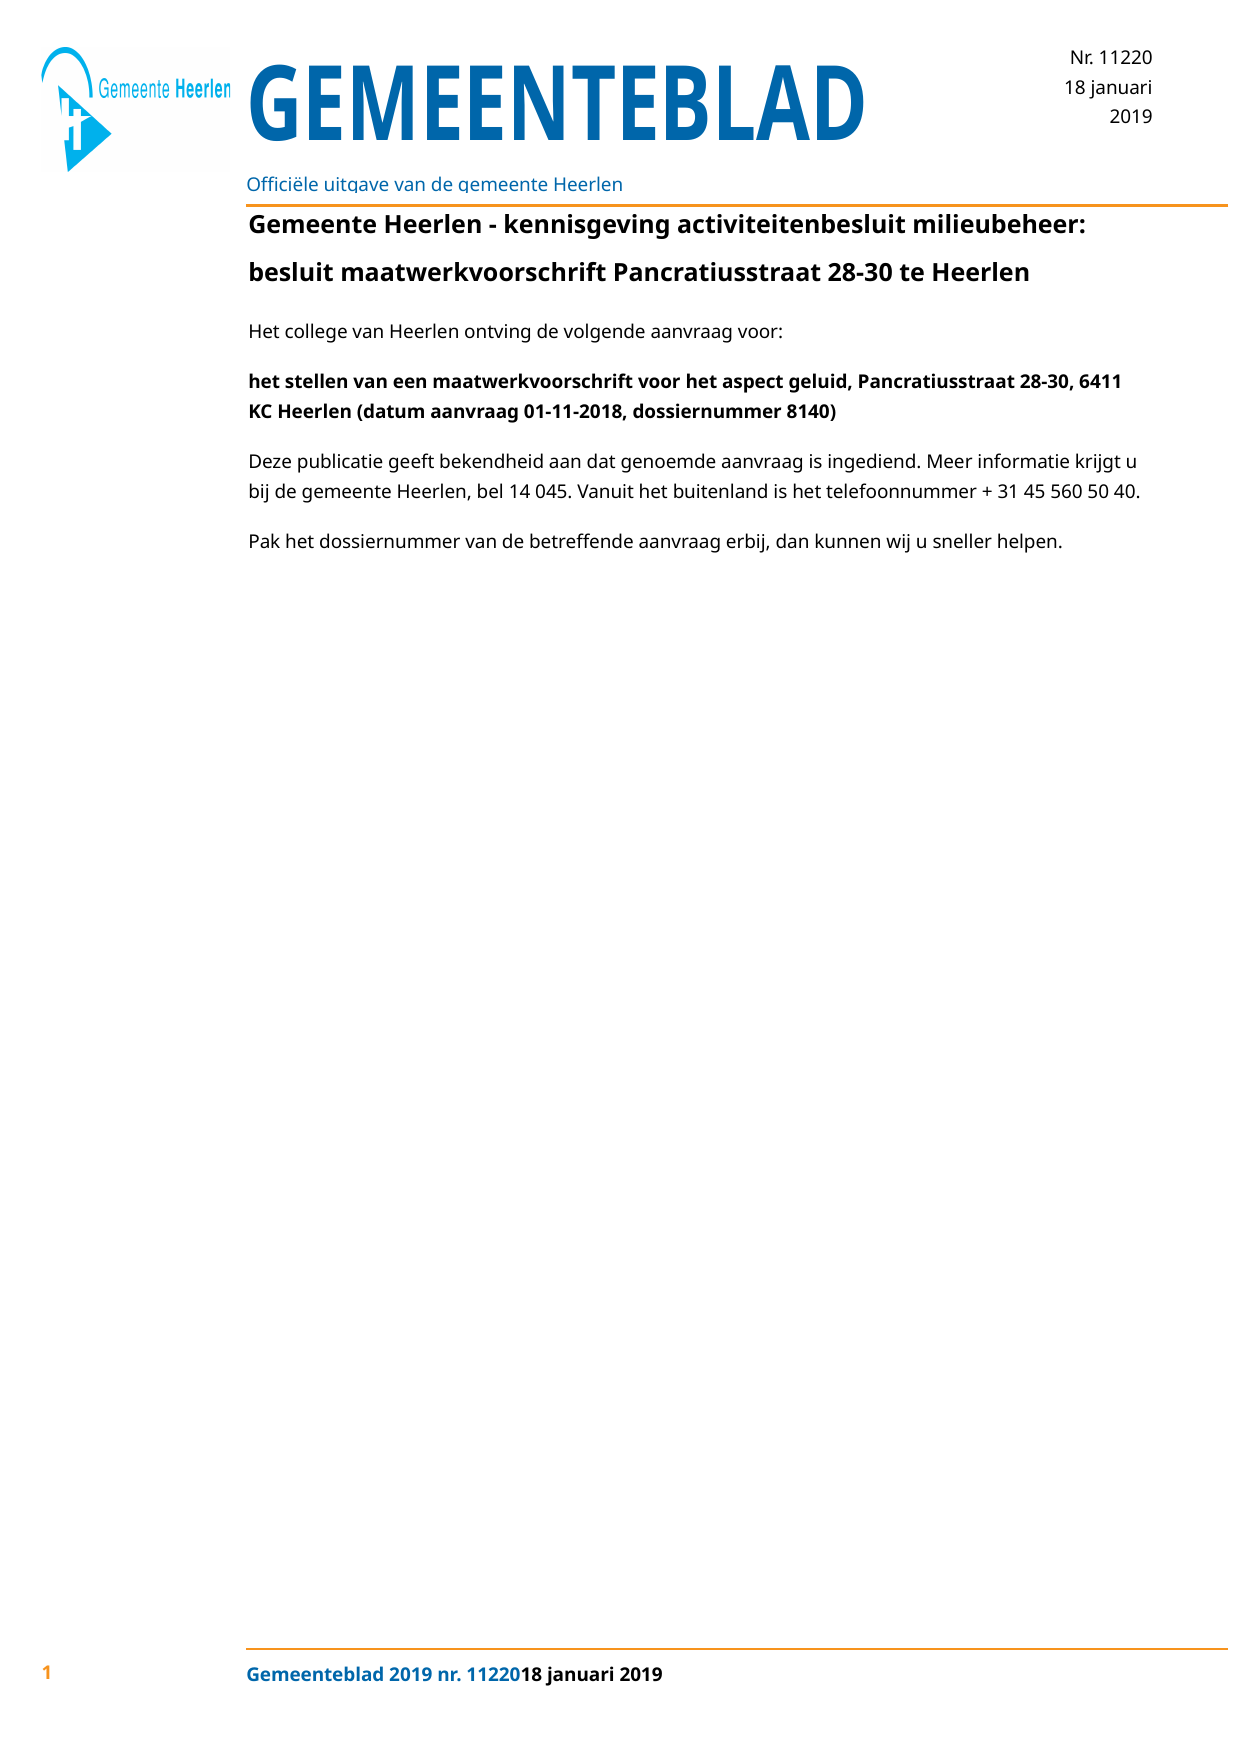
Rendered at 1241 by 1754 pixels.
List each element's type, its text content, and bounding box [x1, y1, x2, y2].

text Het college van Heerlen ontving de volgende aanvraag voor: [248, 318, 1152, 344]
text Gemeente Heerlen - kennisgeving activiteitenbesluit milieubeheer: besluit maatwerkvoorschrift Pancratiusstraat 28-30 te Heerlen [248, 207, 1152, 288]
picture [41, 47, 58, 70]
text Deze publicatie geeft bekendheid aan dat genoemde aanvraag is ingediend. Meer informatie krijgt u bij de gemeente Heerlen, bel 14 045. Vanuit het buitenland is het telefoonnummer + 31 45 560 50 40. [248, 448, 1152, 504]
text Pak het dossiernummer van de betreffende aanvraag erbij, dan kunnen wij u sneller helpen. [248, 528, 1152, 554]
picture [41, 47, 231, 172]
text het stellen van een maatwerkvoorschrift voor het aspect geluid, Pancratiusstraat 28-30, 6411 KC Heerlen (datum aanvraag 01-11-2018, dossiernummer 8140) [248, 368, 1152, 424]
